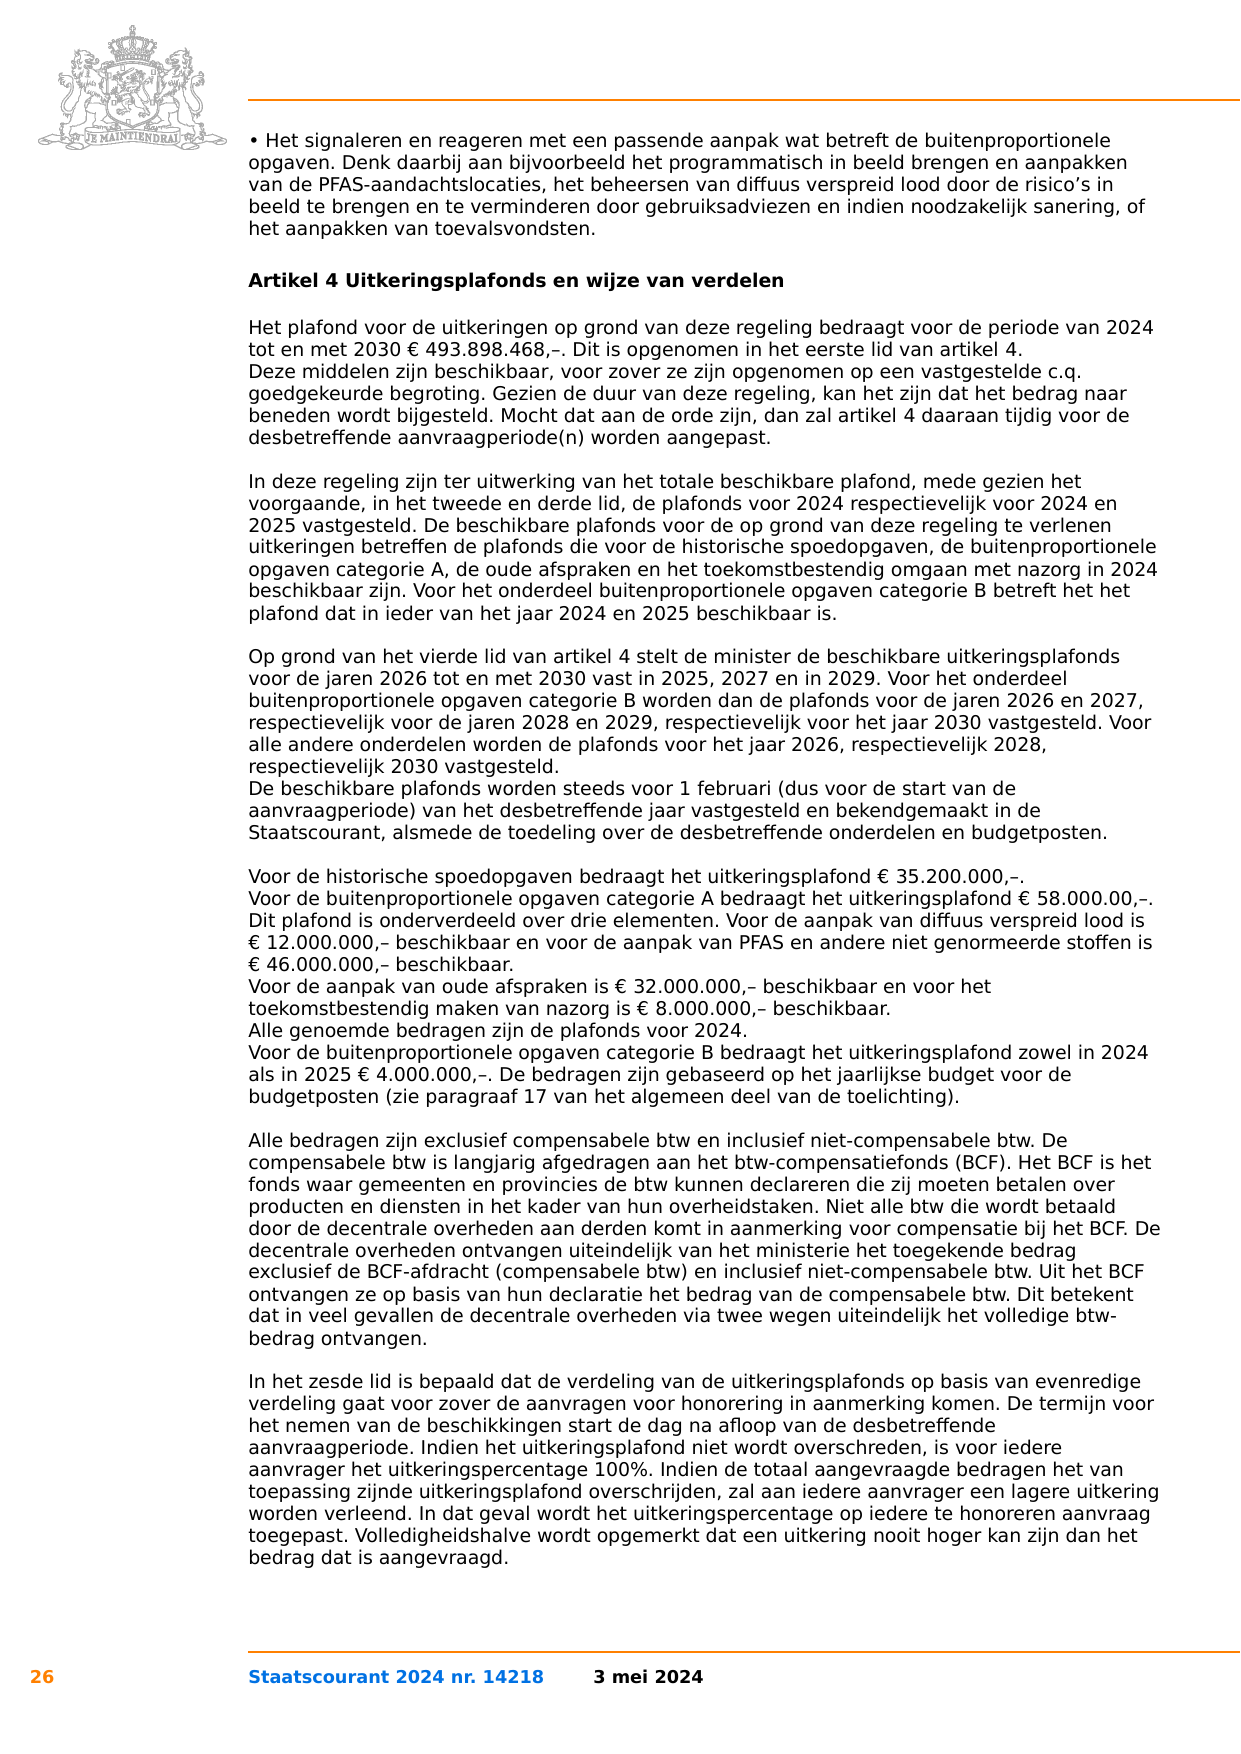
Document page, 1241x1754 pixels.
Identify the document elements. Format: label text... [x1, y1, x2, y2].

text Voor de historische spoedopgaven bedraagt het uitkeringsplafond € 35.200.000,–. [248, 866, 1163, 888]
text Voor de aanpak van oude afspraken is € 32.000.000,– beschikbaar en voor het toekomstbestendig maken van nazorg is € 8.000.000,– beschikbaar. [248, 976, 1163, 1020]
text Alle genoemde bedragen zijn de plafonds voor 2024. [248, 1020, 1163, 1042]
text In het zesde lid is bepaald dat de verdeling van de uitkeringsplafonds op basis van evenredige verdeling gaat voor zover de aanvragen voor honorering in aanmerking komen. De termijn voor het nemen van de beschikkingen start de dag na afloop van de desbetreffende aanvraagperiode. Indien het uitkeringsplafond niet wordt overschreden, is voor iedere aanvrager het uitkeringspercentage 100%. Indien de totaal aangevraagde bedragen het van toepassing zijnde uitkeringsplafond overschrijden, zal aan iedere aanvrager een lagere uitkering worden verleend. In dat geval wordt het uitkeringspercentage op iedere te honoreren aanvraag toegepast. Volledigheidshalve wordt opgemerkt dat een uitkering nooit hoger kan zijn dan het bedrag dat is aangevraagd. [248, 1371, 1163, 1569]
text Voor de buitenproportionele opgaven categorie A bedraagt het uitkeringsplafond € 58.000.00,–. Dit plafond is onderverdeeld over drie elementen. Voor de aanpak van diffuus verspreid lood is € 12.000.000,– beschikbaar en voor de aanpak van PFAS en andere niet genormeerde stoffen is € 46.000.000,– beschikbaar. [248, 888, 1163, 976]
text Alle bedragen zijn exclusief compensabele btw en inclusief niet-compensabele btw. De compensabele btw is langjarig afgedragen aan het btw-compensatiefonds (BCF). Het BCF is het fonds waar gemeenten en provincies de btw kunnen declareren die zij moeten betalen over producten en diensten in het kader van hun overheidstaken. Niet alle btw die wordt betaald door de decentrale overheden aan derden komt in aanmerking voor compensatie bij het BCF. De decentrale overheden ontvangen uiteindelijk van het ministerie het toegekende bedrag exclusief de BCF-afdracht (compensabele btw) en inclusief niet-compensabele btw. Uit het BCF ontvangen ze op basis van hun declaratie het bedrag van de compensabele btw. Dit betekent dat in veel gevallen de decentrale overheden via twee wegen uiteindelijk het volledige btw-bedrag ontvangen. [248, 1129, 1163, 1349]
text Het plafond voor de uitkeringen op grond van deze regeling bedraagt voor de periode van 2024 tot en met 2030 € 493.898.468,–. Dit is opgenomen in het eerste lid van artikel 4. [248, 317, 1163, 361]
text De beschikbare plafonds worden steeds voor 1 februari (dus voor de start van de aanvraagperiode) van het desbetreffende jaar vastgesteld en bekendgemaakt in de Staatscourant, alsmede de toedeling over de desbetreffende onderdelen en budgetposten. [248, 778, 1163, 844]
text • Het signaleren en reageren met een passende aanpak wat betreft de buitenproportionele opgaven. Denk daarbij aan bijvoorbeeld het programmatisch in beeld brengen en aanpakken van de PFAS-aandachtslocaties, het beheersen van diffuus verspreid lood door de risico’s in beeld te brengen en te verminderen door gebruiksadviezen en indien noodzakelijk sanering, of het aanpakken van toevalsvondsten. [248, 130, 1163, 240]
subtitle Artikel 4 Uitkeringsplafonds en wijze van verdelen [248, 270, 1163, 292]
text In deze regeling zijn ter uitwerking van het totale beschikbare plafond, mede gezien het voorgaande, in het tweede en derde lid, de plafonds voor 2024 respectievelijk voor 2024 en 2025 vastgesteld. De beschikbare plafonds voor de op grond van deze regeling te verlenen uitkeringen betreffen de plafonds die voor de historische spoedopgaven, de buitenproportionele opgaven categorie A, de oude afspraken en het toekomstbestendig omgaan met nazorg in 2024 beschikbaar zijn. Voor het onderdeel buitenproportionele opgaven categorie B betreft het het plafond dat in ieder van het jaar 2024 en 2025 beschikbaar is. [248, 471, 1163, 624]
text Voor de buitenproportionele opgaven categorie B bedraagt het uitkeringsplafond zowel in 2024 als in 2025 € 4.000.000,–. De bedragen zijn gebaseerd op het jaarlijkse budget voor de budgetposten (zie paragraaf 17 van het algemeen deel van de toelichting). [248, 1042, 1163, 1108]
text Op grond van het vierde lid van artikel 4 stelt de minister de beschikbare uitkeringsplafonds voor de jaren 2026 tot en met 2030 vast in 2025, 2027 en in 2029. Voor het onderdeel buitenproportionele opgaven categorie B worden dan de plafonds voor de jaren 2026 en 2027, respectievelijk voor de jaren 2028 en 2029, respectievelijk voor het jaar 2030 vastgesteld. Voor alle andere onderdelen worden de plafonds voor het jaar 2026, respectievelijk 2028, respectievelijk 2030 vastgesteld. [248, 646, 1163, 778]
text Deze middelen zijn beschikbaar, voor zover ze zijn opgenomen op een vastgestelde c.q. goedgekeurde begroting. Gezien de duur van deze regeling, kan het zijn dat het bedrag naar beneden wordt bijgesteld. Mocht dat aan de orde zijn, dan zal artikel 4 daaraan tijdig voor de desbetreffende aanvraagperiode(n) worden aangepast. [248, 361, 1163, 449]
picture [38, 25, 227, 150]
